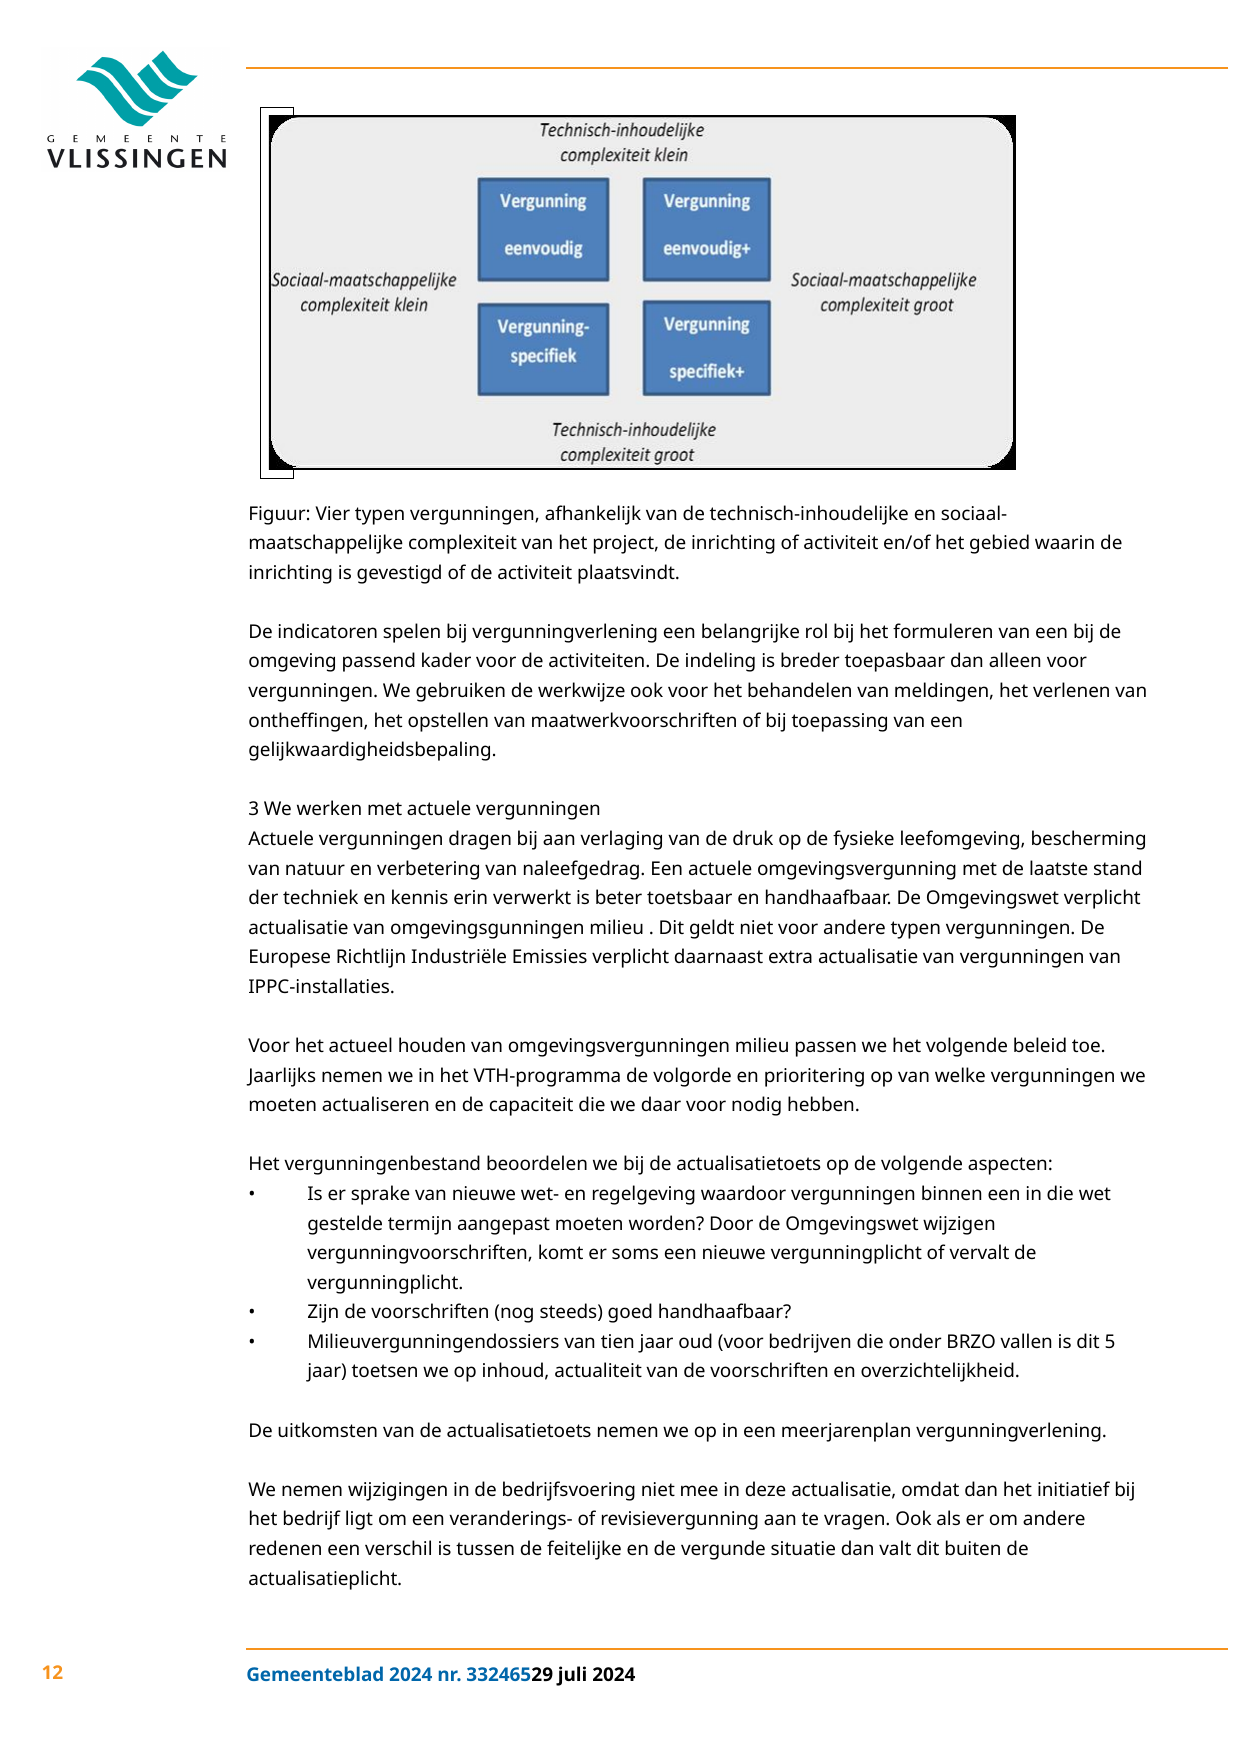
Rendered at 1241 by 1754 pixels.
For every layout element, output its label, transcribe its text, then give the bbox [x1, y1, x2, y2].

text Het vergunningenbestand beoordelen we bij de actualisatietoets op de volgende aspecten: [248, 1151, 1152, 1176]
text Jaarlijks nemen we in het VTH-programma de volgorde en prioritering op van welke vergunningen we moeten actualiseren en de capaciteit die we daar voor nodig hebben. [248, 1062, 1152, 1117]
text De uitkomsten van de actualisatietoets nemen we op in een meerjarenplan vergunningverlening. [248, 1417, 1152, 1442]
text Figuur: Vier typen vergunningen, afhankelijk van de technisch-inhoudelijke en sociaal-maatschappelijke complexiteit van het project, de inrichting of activiteit en/of het gebied waarin de inrichting is gevestigd of de activiteit plaatsvindt. [248, 500, 1152, 584]
picture [268, 115, 1016, 470]
text Voor het actueel houden van omgevingsvergunningen milieu passen we het volgende beleid toe. [248, 1032, 1152, 1058]
text 3 We werken met actuele vergunningen [248, 796, 1152, 821]
list Milieuvergunningendossiers van tien jaar oud (voor bedrijven die onder BRZO vallen is dit 5 jaar) toetsen we op inhoud, actualiteit van de voorschriften en overzichtelijkheid. [248, 1328, 1152, 1383]
text Actuele vergunningen dragen bij aan verlaging van de druk op de fysieke leefomgeving, bescherming van natuur en verbetering van naleefgedrag. Een actuele omgevingsvergunning met de laatste stand der techniek en kennis erin verwerkt is beter toetsbaar en handhaafbaar. De Omgevingswet verplicht actualisatie van omgevingsgunningen milieu . Dit geldt niet voor andere typen vergunningen. De Europese Richtlijn Industriële Emissies verplicht daarnaast extra actualisatie van vergunningen van IPPC-installaties. [248, 825, 1152, 999]
text De indicatoren spelen bij vergunningverlening een belangrijke rol bij het formuleren van een bij de omgeving passend kader voor de activiteiten. De indeling is breder toepasbaar dan alleen voor vergunningen. We gebruiken de werkwijze ook voor het behandelen van meldingen, het verlenen van ontheffingen, het opstellen van maatwerkvoorschriften of bij toepassing van een gelijkwaardigheidsbepaling. [248, 618, 1152, 762]
list Is er sprake van nieuwe wet- en regelgeving waardoor vergunningen binnen een in die wet gestelde termijn aangepast moeten worden? Door de Omgevingswet wijzigen vergunningvoorschriften, komt er soms een nieuwe vergunningplicht of vervalt de vergunningplicht. [248, 1180, 1152, 1294]
picture [41, 47, 231, 172]
list Zijn de voorschriften (nog steeds) goed handhaafbaar? [248, 1298, 1152, 1324]
text We nemen wijzigingen in de bedrijfsvoering niet mee in deze actualisatie, omdat dan het initiatief bij het bedrijf ligt om een veranderings- of revisievergunning aan te vragen. Ook als er om andere redenen een verschil is tussen de feitelijke en de vergunde situatie dan valt dit buiten de actualisatieplicht. [248, 1476, 1152, 1590]
